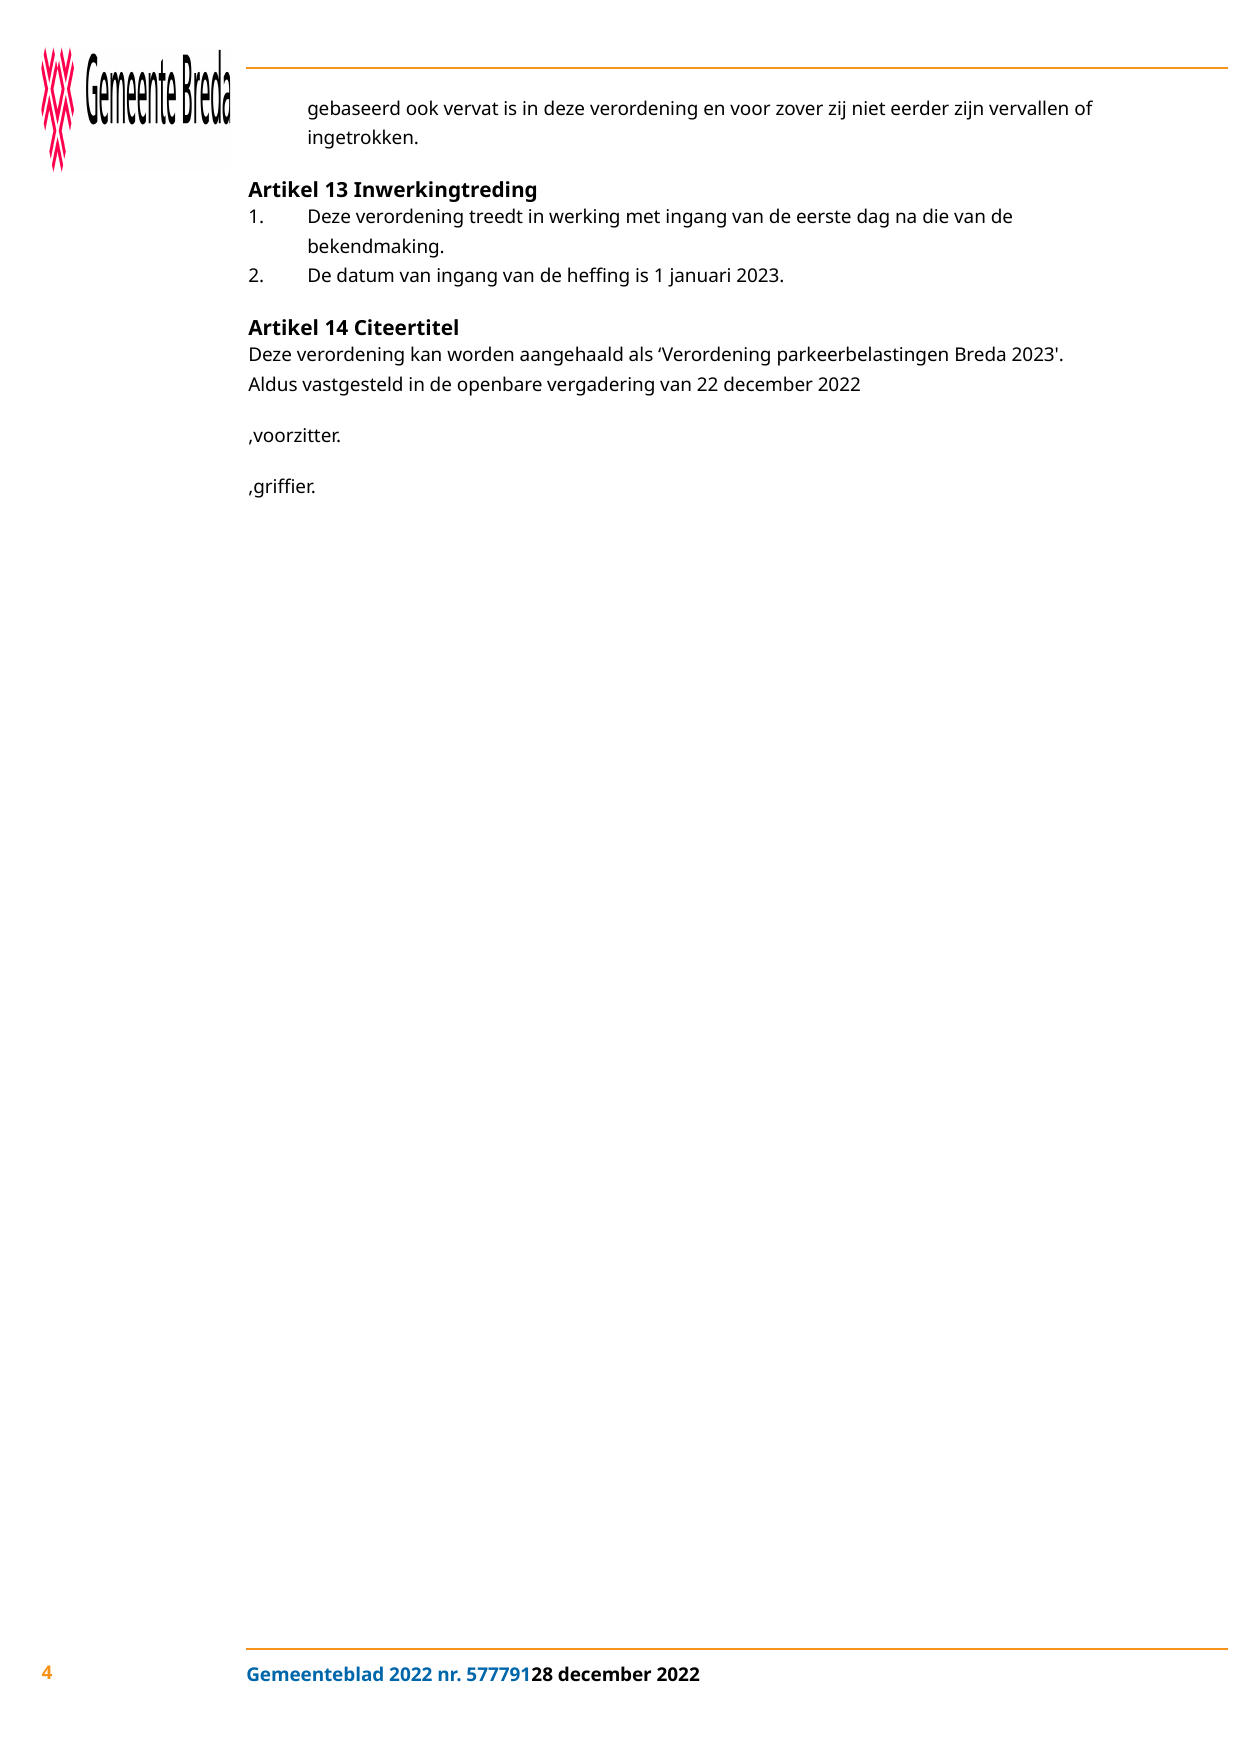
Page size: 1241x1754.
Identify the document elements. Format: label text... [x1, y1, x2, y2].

text Aldus vastgesteld in de openbare vergadering van 22 december 2022 [248, 371, 1152, 397]
list gebaseerd ook vervat is in deze verordening en voor zover zij niet eerder zijn vervallen of ingetrokken. [248, 95, 1152, 150]
list Deze verordening treedt in werking met ingang van de eerste dag na die van de bekendmaking. [248, 203, 1152, 258]
text ,voorzitter. [248, 422, 1152, 448]
text Artikel 13 Inwerkingtreding [248, 175, 1152, 203]
picture [41, 47, 231, 172]
text ,griffier. [248, 474, 1152, 499]
text Artikel 14 Citeertitel [248, 313, 1152, 341]
list De datum van ingang van de heffing is 1 januari 2023. [248, 262, 1152, 288]
text Deze verordening kan worden aangehaald als ‘Verordening parkeerbelastingen Breda 2023'. [248, 341, 1152, 367]
